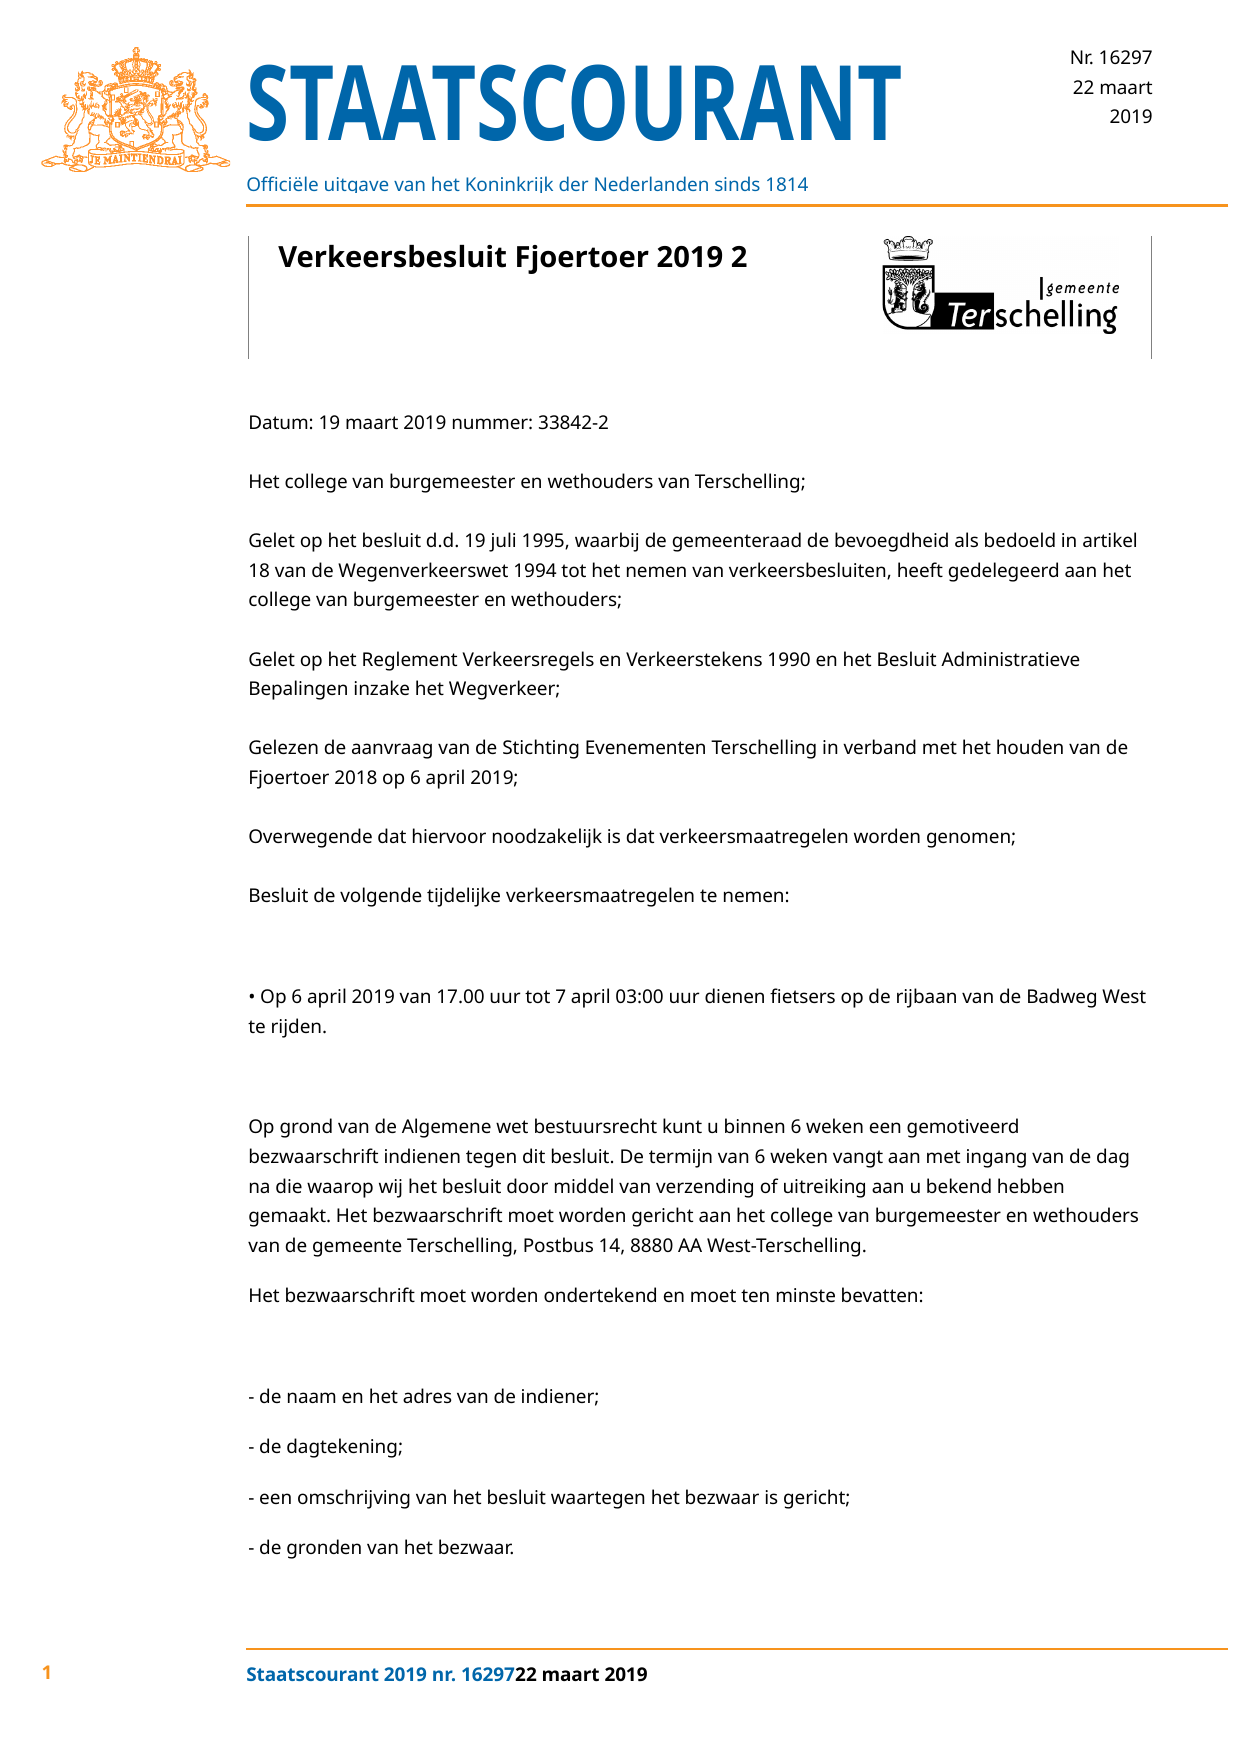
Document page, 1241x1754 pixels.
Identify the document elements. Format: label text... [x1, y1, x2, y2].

text - een omschrijving van het besluit waartegen het bezwaar is gericht; [248, 1484, 1152, 1510]
picture [882, 236, 1119, 334]
text Datum: 19 maart 2019 nummer: 33842-2 [248, 409, 1152, 435]
table_header Verkeersbesluit Fjoertoer 2019 2 [249, 236, 850, 359]
text Gelezen de aanvraag van de Stichting Evenementen Terschelling in verband met het houden van de Fjoertoer 2018 op 6 april 2019; [248, 734, 1152, 790]
text - de naam en het adres van de indiener; [248, 1383, 1152, 1409]
text Het bezwaarschrift moet worden ondertekend en moet ten minste bevatten: [248, 1282, 1152, 1308]
table_header [850, 236, 1151, 359]
text • Op 6 april 2019 van 17.00 uur tot 7 april 03:00 uur dienen fietsers op de rijbaan van de Badweg West te rijden. [248, 983, 1152, 1038]
text Overwegende dat hiervoor noodzakelijk is dat verkeersmaatregelen worden genomen; [248, 823, 1152, 849]
text Besluit de volgende tijdelijke verkeersmaatregelen te nemen: [248, 882, 1152, 908]
picture [41, 47, 231, 172]
text - de gronden van het bezwaar. [248, 1534, 1152, 1560]
text Het college van burgemeester en wethouders van Terschelling; [248, 468, 1152, 494]
text - de dagtekening; [248, 1434, 1152, 1459]
text Op grond van de Algemene wet bestuursrecht kunt u binnen 6 weken een gemotiveerd bezwaarschrift indienen tegen dit besluit. De termijn van 6 weken vangt aan met ingang van de dag na die waarop wij het besluit door middel van verzending of uitreiking aan u bekend hebben gemaakt. Het bezwaarschrift moet worden gericht aan het college van burgemeester en wethouders van de gemeente Terschelling, Postbus 14, 8880 AA West-Terschelling. [248, 1114, 1152, 1258]
text Gelet op het besluit d.d. 19 juli 1995, waarbij de gemeenteraad de bevoegdheid als bedoeld in artikel 18 van de Wegenverkeerswet 1994 tot het nemen van verkeersbesluiten, heeft gedelegeerd aan het college van burgemeester en wethouders; [248, 527, 1152, 612]
text Gelet op het Reglement Verkeersregels en Verkeerstekens 1990 en het Besluit Administratieve Bepalingen inzake het Wegverkeer; [248, 646, 1152, 701]
